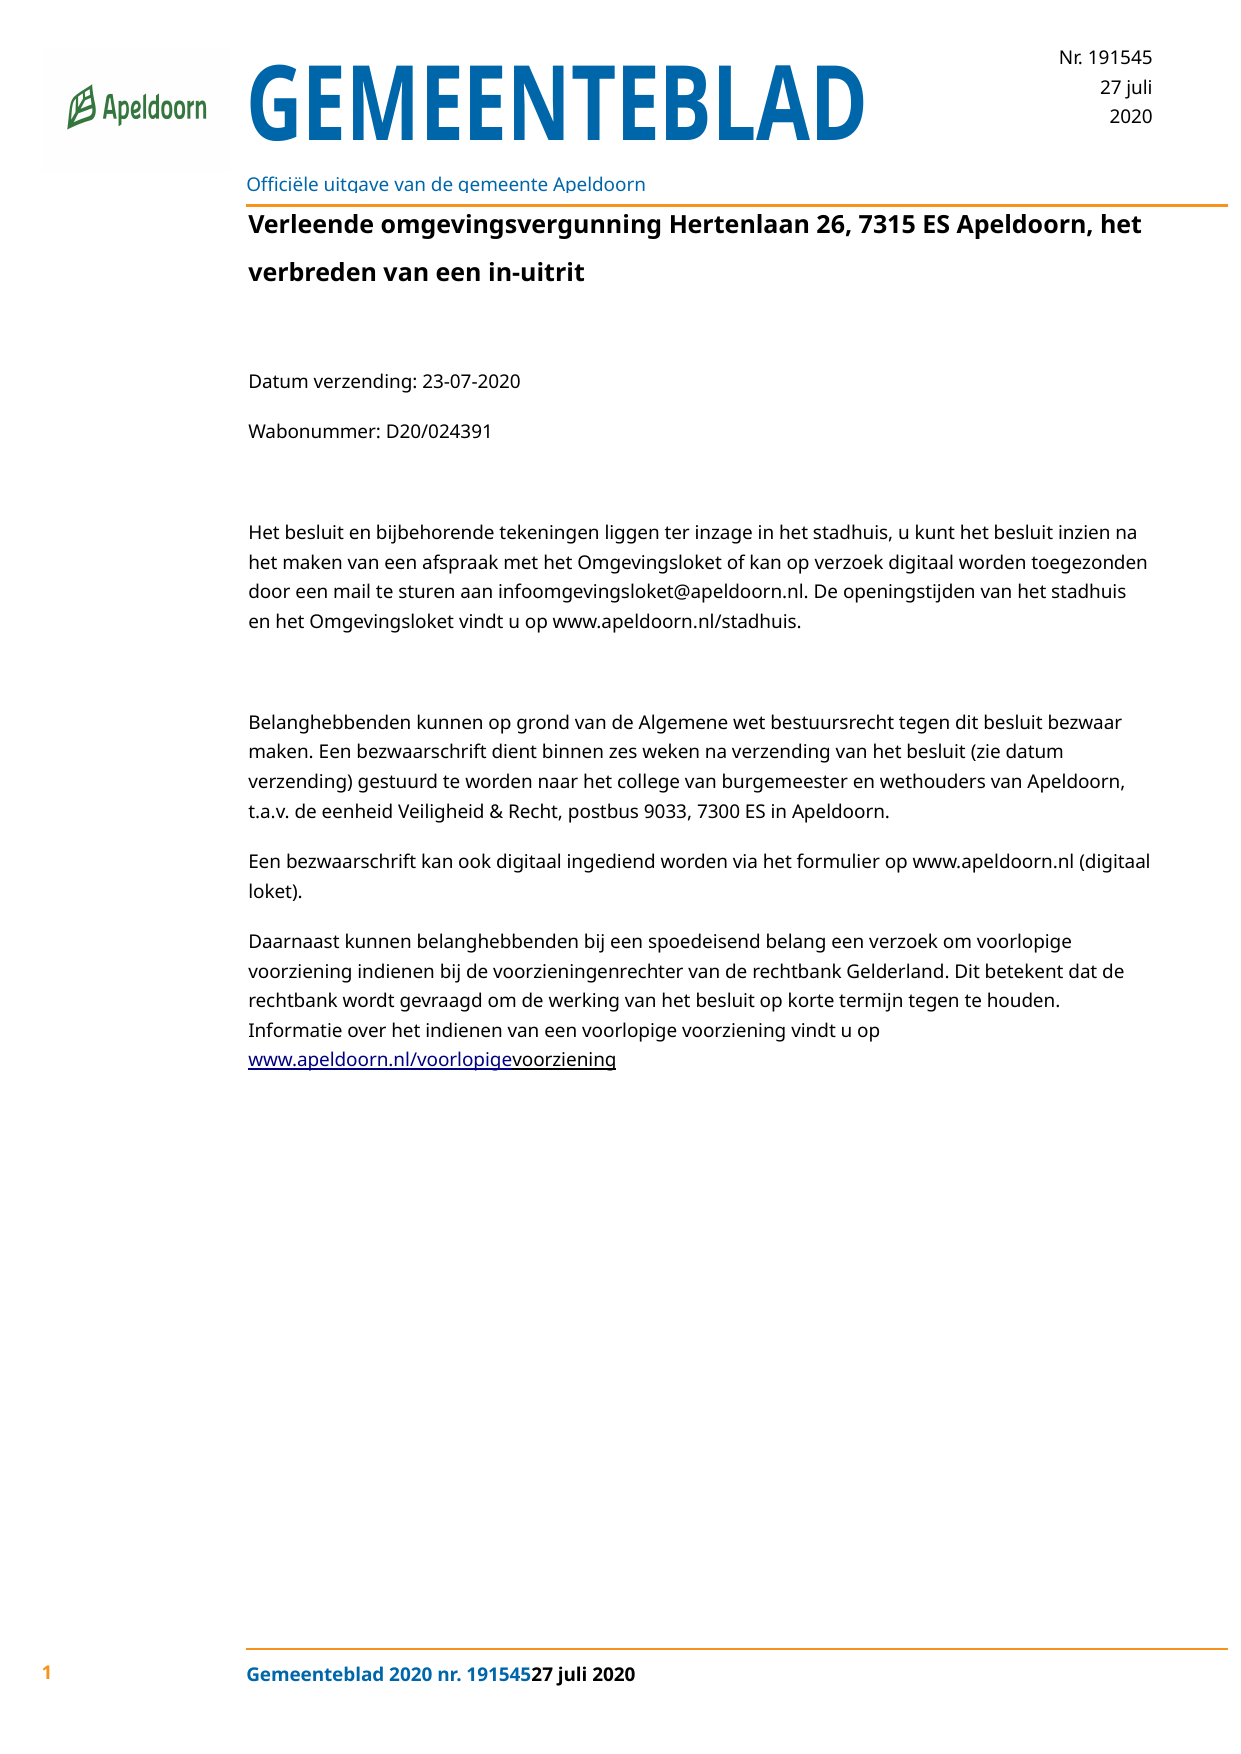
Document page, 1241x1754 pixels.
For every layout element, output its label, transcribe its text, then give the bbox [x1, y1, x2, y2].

text Het besluit en bijbehorende tekeningen liggen ter inzage in het stadhuis, u kunt het besluit inzien na het maken van een afspraak met het Omgevingsloket of kan op verzoek digitaal worden toegezonden door een mail te sturen aan infoomgevingsloket@apeldoorn.nl. De openingstijden van het stadhuis en het Omgevingsloket vindt u op www.apeldoorn.nl/stadhuis. [248, 519, 1152, 634]
text Daarnaast kunnen belanghebbenden bij een spoedeisend belang een verzoek om voorlopige voorziening indienen bij de voorzieningenrechter van de rechtbank Gelderland. Dit betekent dat de rechtbank wordt gevraagd om de werking van het besluit op korte termijn tegen te houden. Informatie over het indienen van een voorlopige voorziening vindt u op www.apeldoorn.nl/voorlopigevoorziening [248, 928, 1152, 1072]
text Wabonummer: D20/024391 [248, 419, 1152, 444]
picture [41, 47, 231, 172]
text Een bezwaarschrift kan ook digitaal ingediend worden via het formulier op www.apeldoorn.nl (digitaal loket). [248, 848, 1152, 904]
text Verleende omgevingsvergunning Hertenlaan 26, 7315 ES Apeldoorn, het verbreden van een in-uitrit [248, 207, 1152, 288]
text Datum verzending: 23-07-2020 [248, 368, 1152, 394]
text Belanghebbenden kunnen op grond van de Algemene wet bestuursrecht tegen dit besluit bezwaar maken. Een bezwaarschrift dient binnen zes weken na verzending van het besluit (zie datum verzending) gestuurd te worden naar het college van burgemeester en wethouders van Apeldoorn, t.a.v. de eenheid Veiligheid & Recht, postbus 9033, 7300 ES in Apeldoorn. [248, 709, 1152, 824]
